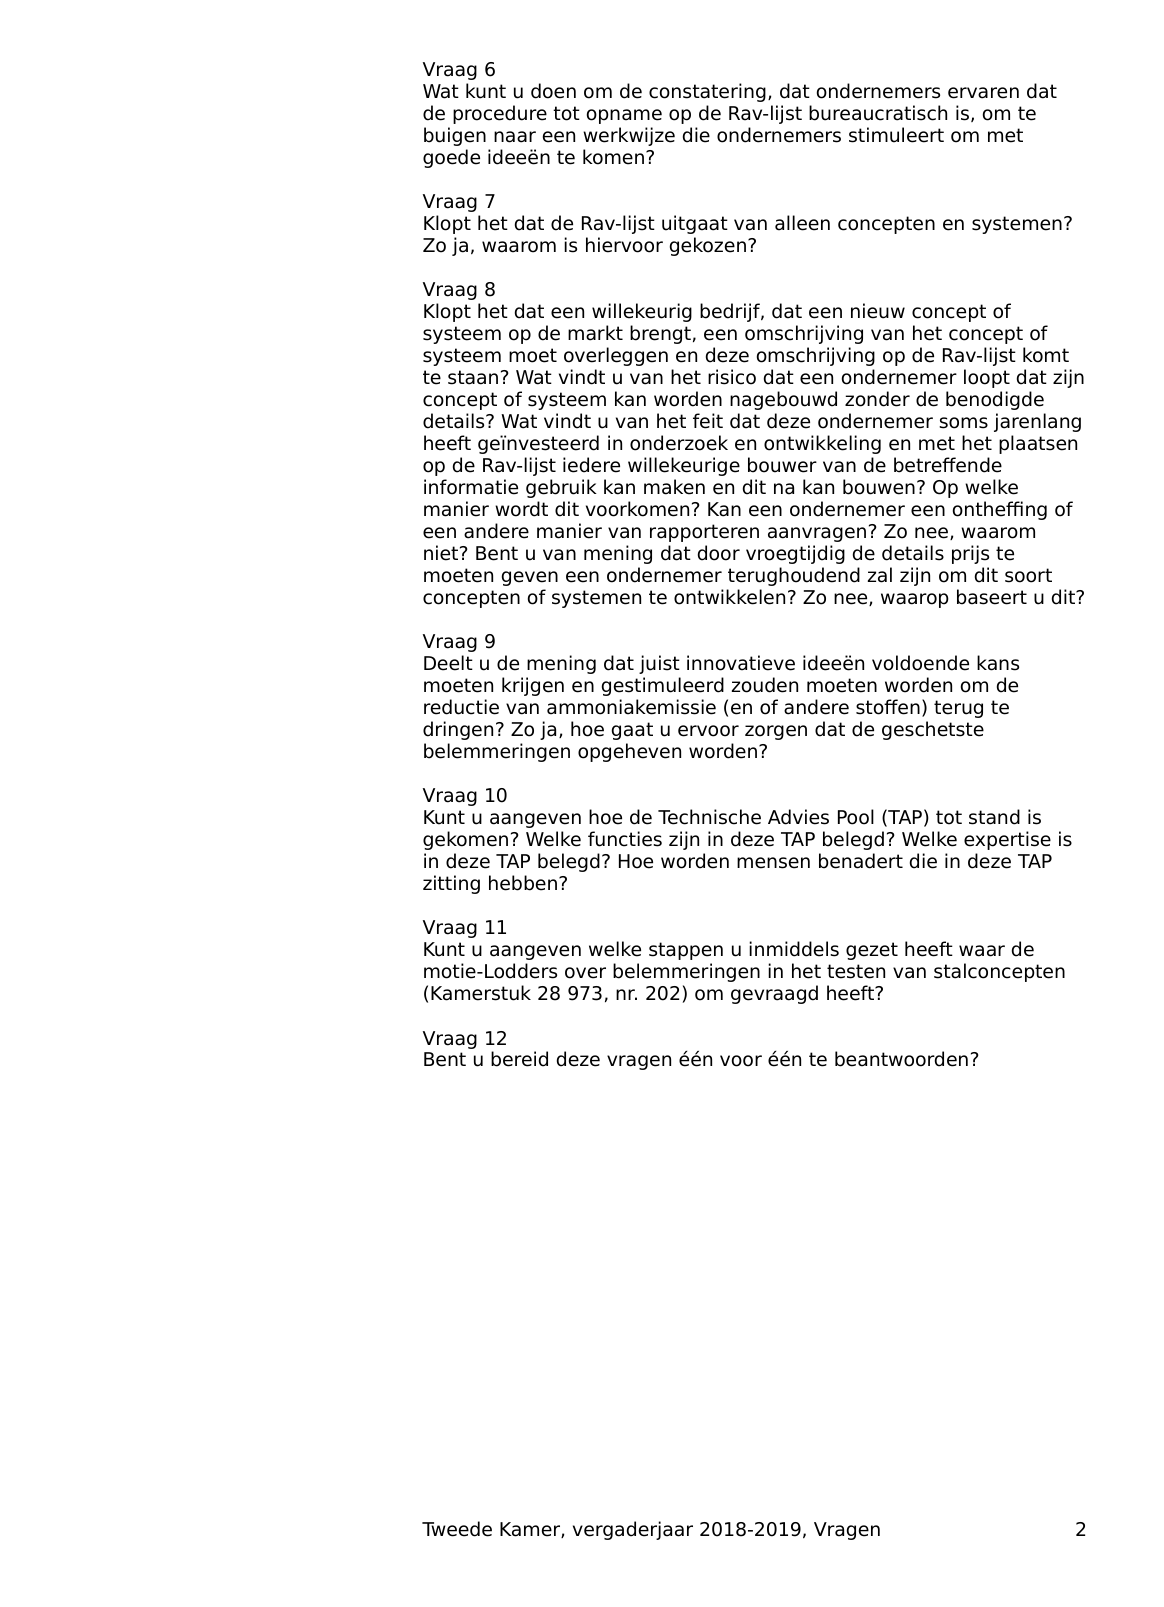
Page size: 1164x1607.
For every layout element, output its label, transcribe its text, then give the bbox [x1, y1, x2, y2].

text Vraag 7 [422, 191, 1087, 213]
text Bent u bereid deze vragen één voor één te beantwoorden? [422, 1049, 1087, 1071]
text Deelt u de mening dat juist innovatieve ideeën voldoende kans moeten krijgen en gestimuleerd zouden moeten worden om de reductie van ammoniakemissie (en of andere stoffen) terug te dringen? Zo ja, hoe gaat u ervoor zorgen dat de geschetste belemmeringen opgeheven worden? [422, 653, 1087, 763]
text Kunt u aangeven hoe de Technische Advies Pool (TAP) tot stand is gekomen? Welke functies zijn in deze TAP belegd? Welke expertise is in deze TAP belegd? Hoe worden mensen benadert die in deze TAP zitting hebben? [422, 807, 1087, 895]
text Kunt u aangeven welke stappen u inmiddels gezet heeft waar de motie-Lodders over belemmeringen in het testen van stalconcepten (Kamerstuk 28 973, nr. 202) om gevraagd heeft? [422, 939, 1087, 1005]
text Vraag 9 [422, 631, 1087, 653]
text Klopt het dat de Rav-lijst uitgaat van alleen concepten en systemen? Zo ja, waarom is hiervoor gekozen? [422, 213, 1087, 257]
text Vraag 10 [422, 785, 1087, 807]
text Klopt het dat een willekeurig bedrijf, dat een nieuw concept of systeem op de markt brengt, een omschrijving van het concept of systeem moet overleggen en deze omschrijving op de Rav-lijst komt te staan? Wat vindt u van het risico dat een ondernemer loopt dat zijn concept of systeem kan worden nagebouwd zonder de benodigde details? Wat vindt u van het feit dat deze ondernemer soms jarenlang heeft geïnvesteerd in onderzoek en ontwikkeling en met het plaatsen op de Rav-lijst iedere willekeurige bouwer van de betreffende informatie gebruik kan maken en dit na kan bouwen? Op welke manier wordt dit voorkomen? Kan een ondernemer een ontheffing of een andere manier van rapporteren aanvragen? Zo nee, waarom niet? Bent u van mening dat door vroegtijdig de details prijs te moeten geven een ondernemer terughoudend zal zijn om dit soort concepten of systemen te ontwikkelen? Zo nee, waarop baseert u dit? [422, 301, 1087, 609]
text Vraag 11 [422, 917, 1087, 939]
text Vraag 6 [422, 59, 1087, 81]
text Vraag 8 [422, 279, 1087, 301]
text Wat kunt u doen om de constatering, dat ondernemers ervaren dat de procedure tot opname op de Rav-lijst bureaucratisch is, om te buigen naar een werkwijze die ondernemers stimuleert om met goede ideeën te komen? [422, 81, 1087, 169]
text Vraag 12 [422, 1027, 1087, 1049]
